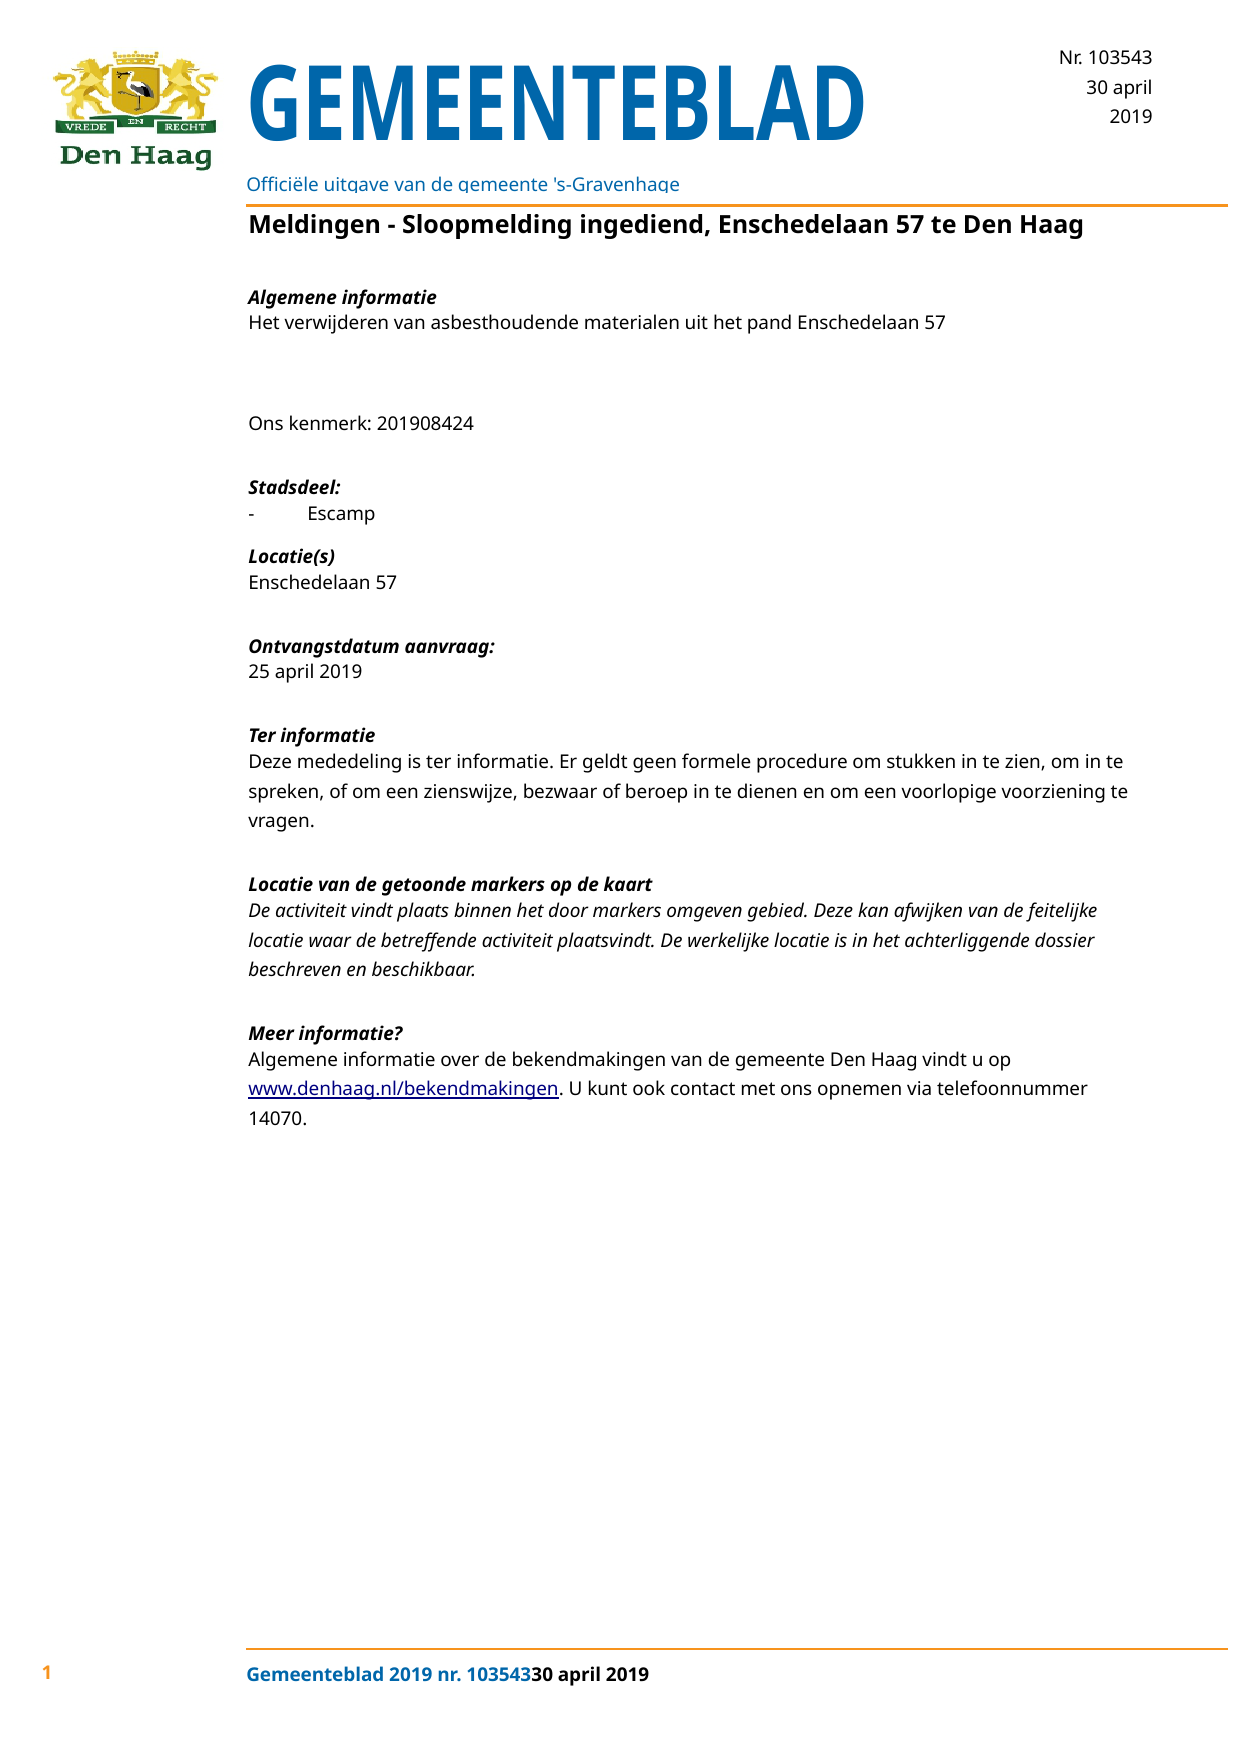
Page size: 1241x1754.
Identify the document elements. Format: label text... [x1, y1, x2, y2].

text Ontvangstdatum aanvraag: [248, 633, 1152, 659]
text De activiteit vindt plaats binnen het door markers omgeven gebied. Deze kan afwijken van de feitelijke locatie waar de betreffende activiteit plaatsvindt. De werkelijke locatie is in het achterliggende dossier beschreven en beschikbaar. [248, 897, 1152, 982]
text Meer informatie? [248, 1020, 1152, 1046]
text 25 april 2019 [248, 659, 1152, 684]
text Deze mededeling is ter informatie. Er geldt geen formele procedure om stukken in te zien, om in te spreken, of om een zienswijze, bezwaar of beroep in te dienen en om een voorlopige voorziening te vragen. [248, 748, 1152, 833]
text Ter informatie [248, 723, 1152, 748]
text Meldingen - Sloopmelding ingediend, Enschedelaan 57 te Den Haag [248, 207, 1152, 241]
text Locatie(s) [248, 543, 1152, 569]
text Stadsdeel: [248, 474, 1152, 500]
list Escamp [248, 500, 1152, 526]
text Enschedelaan 57 [248, 569, 1152, 595]
text Ons kenmerk: 201908424 [248, 410, 1152, 436]
picture [41, 47, 231, 172]
text Algemene informatie over de bekendmakingen van de gemeente Den Haag vindt u op www.denhaag.nl/bekendmakingen. U kunt ook contact met ons opnemen via telefoonnummer 14070. [248, 1046, 1152, 1131]
text Algemene informatie [248, 284, 1152, 309]
text Locatie van de getoonde markers op de kaart [248, 871, 1152, 897]
text Het verwijderen van asbesthoudende materialen uit het pand Enschedelaan 57 [248, 309, 1152, 335]
